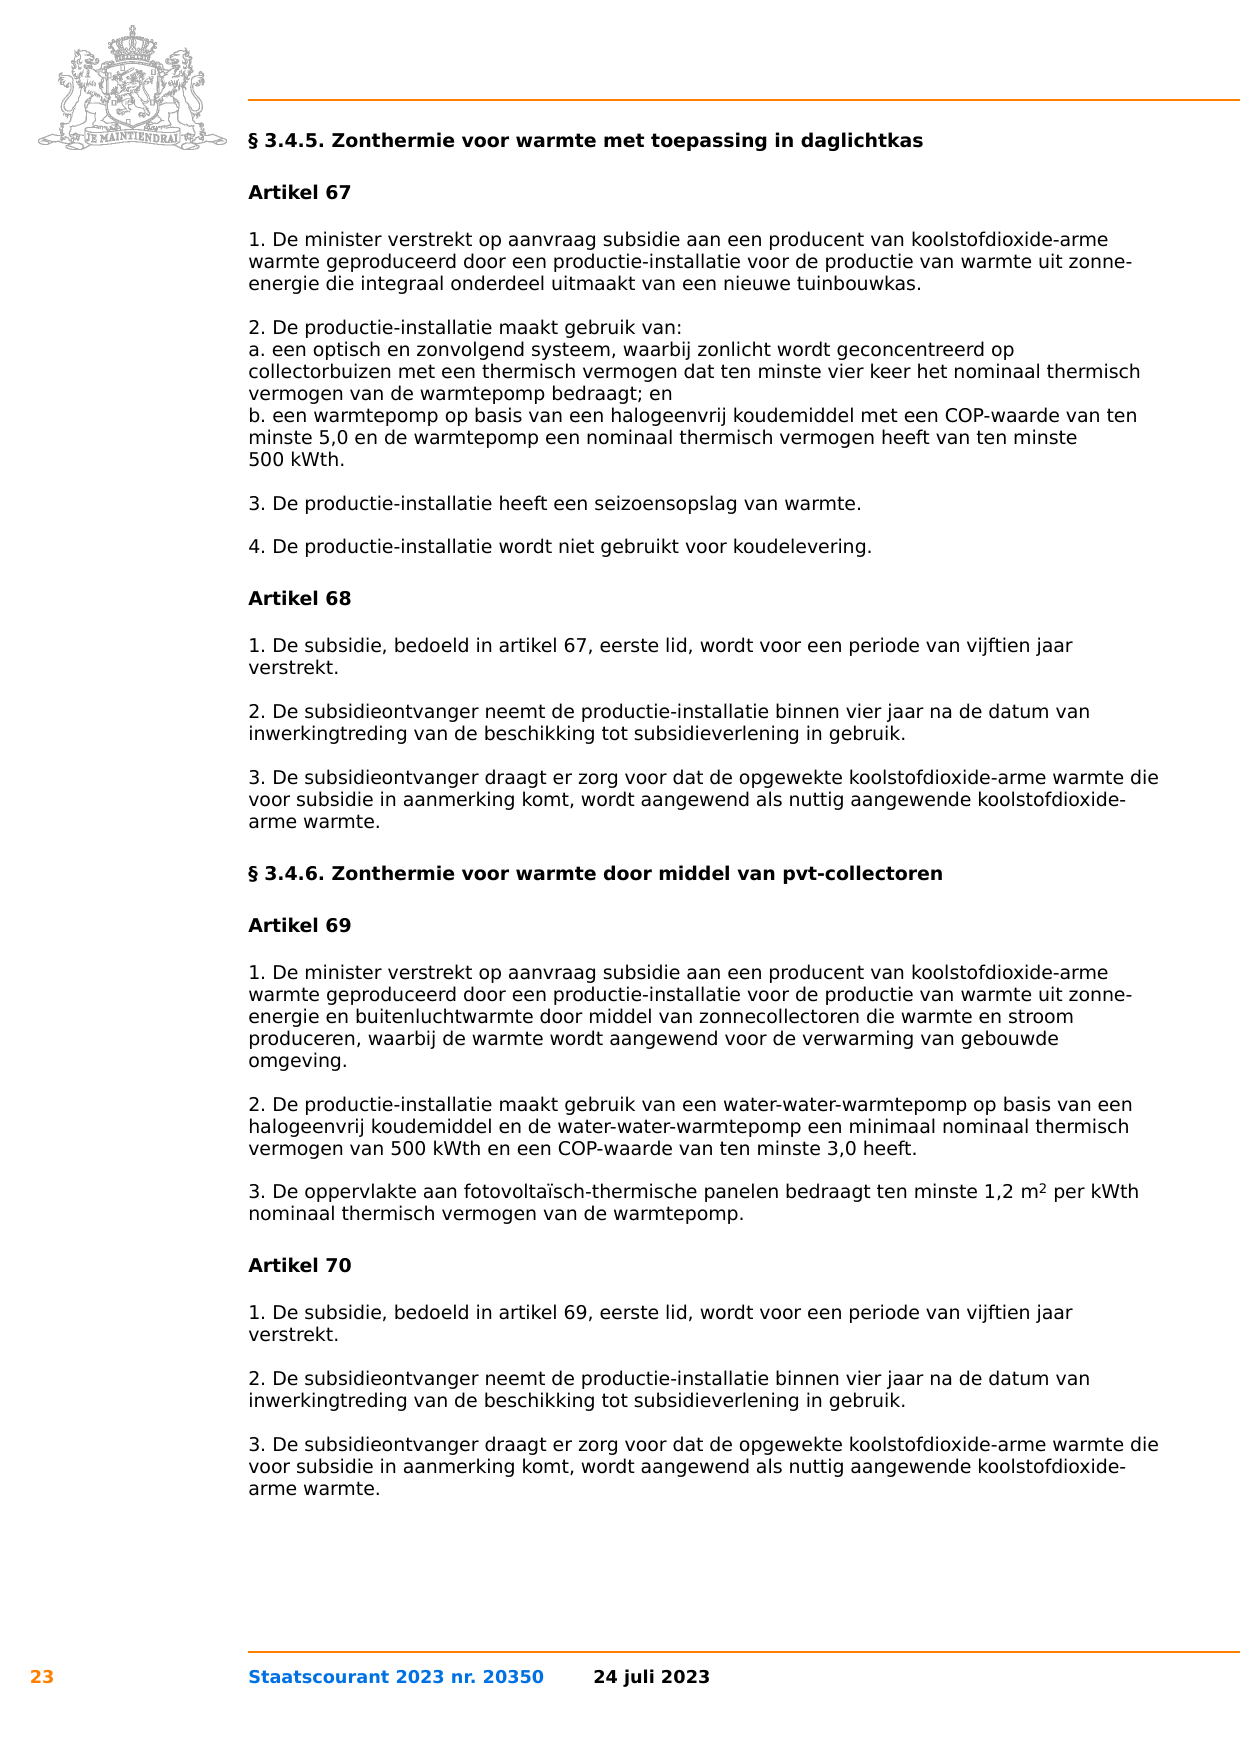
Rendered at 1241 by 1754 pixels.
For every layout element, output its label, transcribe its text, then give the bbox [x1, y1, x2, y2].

text 3. De subsidieontvanger draagt er zorg voor dat de opgewekte koolstofdioxide-arme warmte die voor subsidie in aanmerking komt, wordt aangewend als nuttig aangewende koolstofdioxide-arme warmte. [248, 1434, 1163, 1500]
subtitle § 3.4.5. Zonthermie voor warmte met toepassing in daglichtkas [248, 130, 1163, 152]
text 2. De subsidieontvanger neemt de productie-installatie binnen vier jaar na de datum van inwerkingtreding van de beschikking tot subsidieverlening in gebruik. [248, 1368, 1163, 1412]
text 3. De oppervlakte aan fotovoltaïsch-thermische panelen bedraagt ten minste 1,2 m2 per kWth nominaal thermisch vermogen van de warmtepomp. [248, 1181, 1163, 1225]
text 1. De subsidie, bedoeld in artikel 69, eerste lid, wordt voor een periode van vijftien jaar verstrekt. [248, 1302, 1163, 1346]
subtitle Artikel 67 [248, 182, 1163, 204]
text 2. De productie-installatie maakt gebruik van een water-water-warmtepomp op basis van een halogeenvrij koudemiddel en de water-water-warmtepomp een minimaal nominaal thermisch vermogen van 500 kWth en een COP-waarde van ten minste 3,0 heeft. [248, 1093, 1163, 1159]
text b. een warmtepomp op basis van een halogeenvrij koudemiddel met een COP-waarde van ten minste 5,0 en de warmtepomp een nominaal thermisch vermogen heeft van ten minste 500 kWth. [248, 404, 1163, 471]
text 1. De subsidie, bedoeld in artikel 67, eerste lid, wordt voor een periode van vijftien jaar verstrekt. [248, 635, 1163, 679]
text a. een optisch en zonvolgend systeem, waarbij zonlicht wordt geconcentreerd op collectorbuizen met een thermisch vermogen dat ten minste vier keer het nominaal thermisch vermogen van de warmtepomp bedraagt; en [248, 339, 1163, 404]
text 2. De subsidieontvanger neemt de productie-installatie binnen vier jaar na de datum van inwerkingtreding van de beschikking tot subsidieverlening in gebruik. [248, 701, 1163, 745]
picture [38, 25, 227, 150]
text 1. De minister verstrekt op aanvraag subsidie aan een producent van koolstofdioxide-arme warmte geproduceerd door een productie-installatie voor de productie van warmte uit zonne-energie die integraal onderdeel uitmaakt van een nieuwe tuinbouwkas. [248, 229, 1163, 295]
subtitle Artikel 70 [248, 1255, 1163, 1277]
text 3. De productie-installatie heeft een seizoensopslag van warmte. [248, 492, 1163, 514]
subtitle Artikel 69 [248, 915, 1163, 937]
text 1. De minister verstrekt op aanvraag subsidie aan een producent van koolstofdioxide-arme warmte geproduceerd door een productie-installatie voor de productie van warmte uit zonne-energie en buitenluchtwarmte door middel van zonnecollectoren die warmte en stroom produceren, waarbij de warmte wordt aangewend voor de verwarming van gebouwde omgeving. [248, 962, 1163, 1072]
subtitle Artikel 68 [248, 588, 1163, 610]
text 4. De productie-installatie wordt niet gebruikt voor koudelevering. [248, 536, 1163, 558]
subtitle § 3.4.6. Zonthermie voor warmte door middel van pvt-collectoren [248, 863, 1163, 885]
text 2. De productie-installatie maakt gebruik van: [248, 317, 1163, 339]
text 3. De subsidieontvanger draagt er zorg voor dat de opgewekte koolstofdioxide-arme warmte die voor subsidie in aanmerking komt, wordt aangewend als nuttig aangewende koolstofdioxide-arme warmte. [248, 767, 1163, 833]
